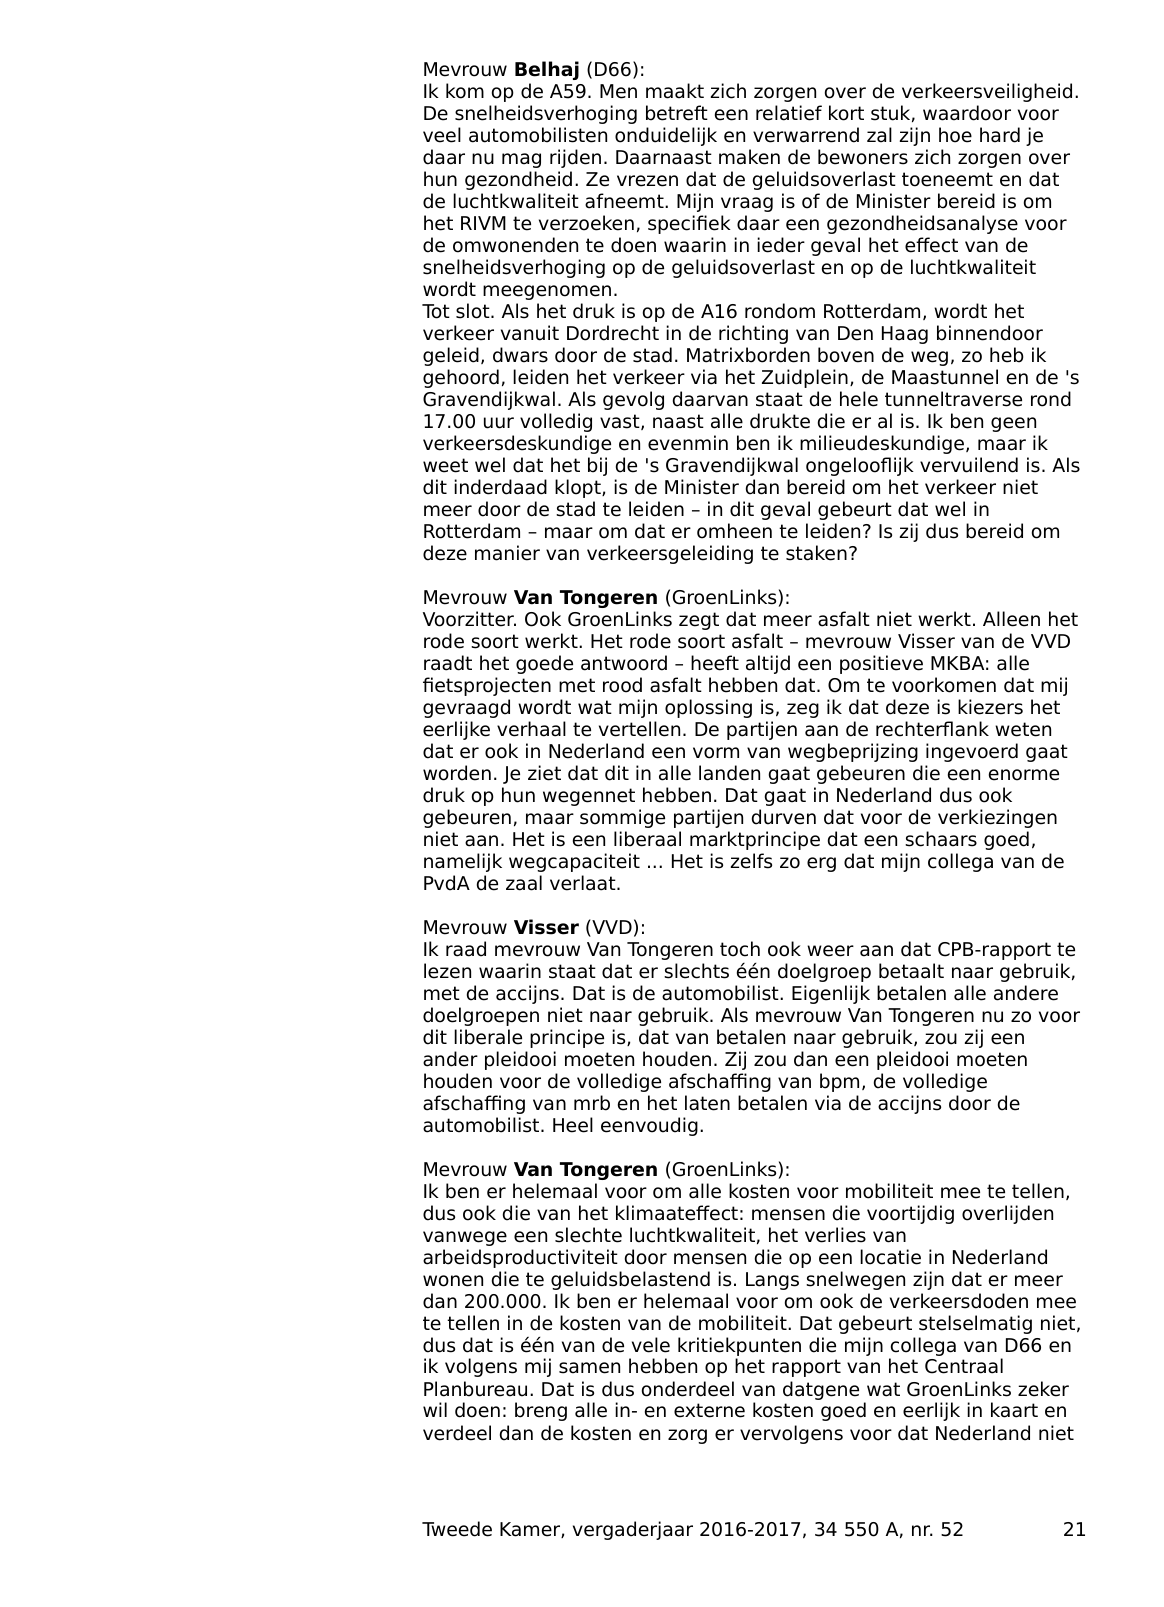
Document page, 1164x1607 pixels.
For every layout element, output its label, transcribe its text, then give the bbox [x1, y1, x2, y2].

text Ik kom op de A59. Men maakt zich zorgen over de verkeersveiligheid. De snelheidsverhoging betreft een relatief kort stuk, waardoor voor veel automobilisten onduidelijk en verwarrend zal zijn hoe hard je daar nu mag rijden. Daarnaast maken de bewoners zich zorgen over hun gezondheid. Ze vrezen dat de geluidsoverlast toeneemt en dat de luchtkwaliteit afneemt. Mijn vraag is of de Minister bereid is om het RIVM te verzoeken, specifiek daar een gezondheidsanalyse voor de omwonenden te doen waarin in ieder geval het effect van de snelheidsverhoging op de geluidsoverlast en op de luchtkwaliteit wordt meegenomen. [422, 81, 1087, 301]
text Mevrouw Belhaj (D66): [422, 59, 1087, 81]
text Ik ben er helemaal voor om alle kosten voor mobiliteit mee te tellen, dus ook die van het klimaateffect: mensen die voortijdig overlijden vanwege een slechte luchtkwaliteit, het verlies van arbeidsproductiviteit door mensen die op een locatie in Nederland wonen die te geluidsbelastend is. Langs snelwegen zijn dat er meer dan 200.000. Ik ben er helemaal voor om ook de verkeersdoden mee te tellen in de kosten van de mobiliteit. Dat gebeurt stelselmatig niet, dus dat is één van de vele kritiekpunten die mijn collega van D66 en ik volgens mij samen hebben op het rapport van het Centraal Planbureau. Dat is dus onderdeel van datgene wat GroenLinks zeker wil doen: breng alle in- en externe kosten goed en eerlijk in kaart en verdeel dan de kosten en zorg er vervolgens voor dat Nederland niet [422, 1181, 1087, 1444]
text Mevrouw Visser (VVD): [422, 917, 1087, 939]
text Mevrouw Van Tongeren (GroenLinks): [422, 587, 1087, 609]
text Voorzitter. Ook GroenLinks zegt dat meer asfalt niet werkt. Alleen het rode soort werkt. Het rode soort asfalt – mevrouw Visser van de VVD raadt het goede antwoord – heeft altijd een positieve MKBA: alle fietsprojecten met rood asfalt hebben dat. Om te voorkomen dat mij gevraagd wordt wat mijn oplossing is, zeg ik dat deze is kiezers het eerlijke verhaal te vertellen. De partijen aan de rechterflank weten dat er ook in Nederland een vorm van wegbeprijzing ingevoerd gaat worden. Je ziet dat dit in alle landen gaat gebeuren die een enorme druk op hun wegennet hebben. Dat gaat in Nederland dus ook gebeuren, maar sommige partijen durven dat voor de verkiezingen niet aan. Het is een liberaal marktprincipe dat een schaars goed, namelijk wegcapaciteit ... Het is zelfs zo erg dat mijn collega van de PvdA de zaal verlaat. [422, 609, 1087, 894]
text Ik raad mevrouw Van Tongeren toch ook weer aan dat CPB-rapport te lezen waarin staat dat er slechts één doelgroep betaalt naar gebruik, met de accijns. Dat is de automobilist. Eigenlijk betalen alle andere doelgroepen niet naar gebruik. Als mevrouw Van Tongeren nu zo voor dit liberale principe is, dat van betalen naar gebruik, zou zij een ander pleidooi moeten houden. Zij zou dan een pleidooi moeten houden voor de volledige afschaffing van bpm, de volledige afschaffing van mrb en het laten betalen via de accijns door de automobilist. Heel eenvoudig. [422, 939, 1087, 1136]
text Tot slot. Als het druk is op de A16 rondom Rotterdam, wordt het verkeer vanuit Dordrecht in de richting van Den Haag binnendoor geleid, dwars door de stad. Matrixborden boven de weg, zo heb ik gehoord, leiden het verkeer via het Zuidplein, de Maastunnel en de 's Gravendijkwal. Als gevolg daarvan staat de hele tunneltraverse rond 17.00 uur volledig vast, naast alle drukte die er al is. Ik ben geen verkeersdeskundige en evenmin ben ik milieudeskundige, maar ik weet wel dat het bij de 's Gravendijkwal ongelooflijk vervuilend is. Als dit inderdaad klopt, is de Minister dan bereid om het verkeer niet meer door de stad te leiden – in dit geval gebeurt dat wel in Rotterdam – maar om dat er omheen te leiden? Is zij dus bereid om deze manier van verkeersgeleiding te staken? [422, 301, 1087, 564]
text Mevrouw Van Tongeren (GroenLinks): [422, 1159, 1087, 1181]
